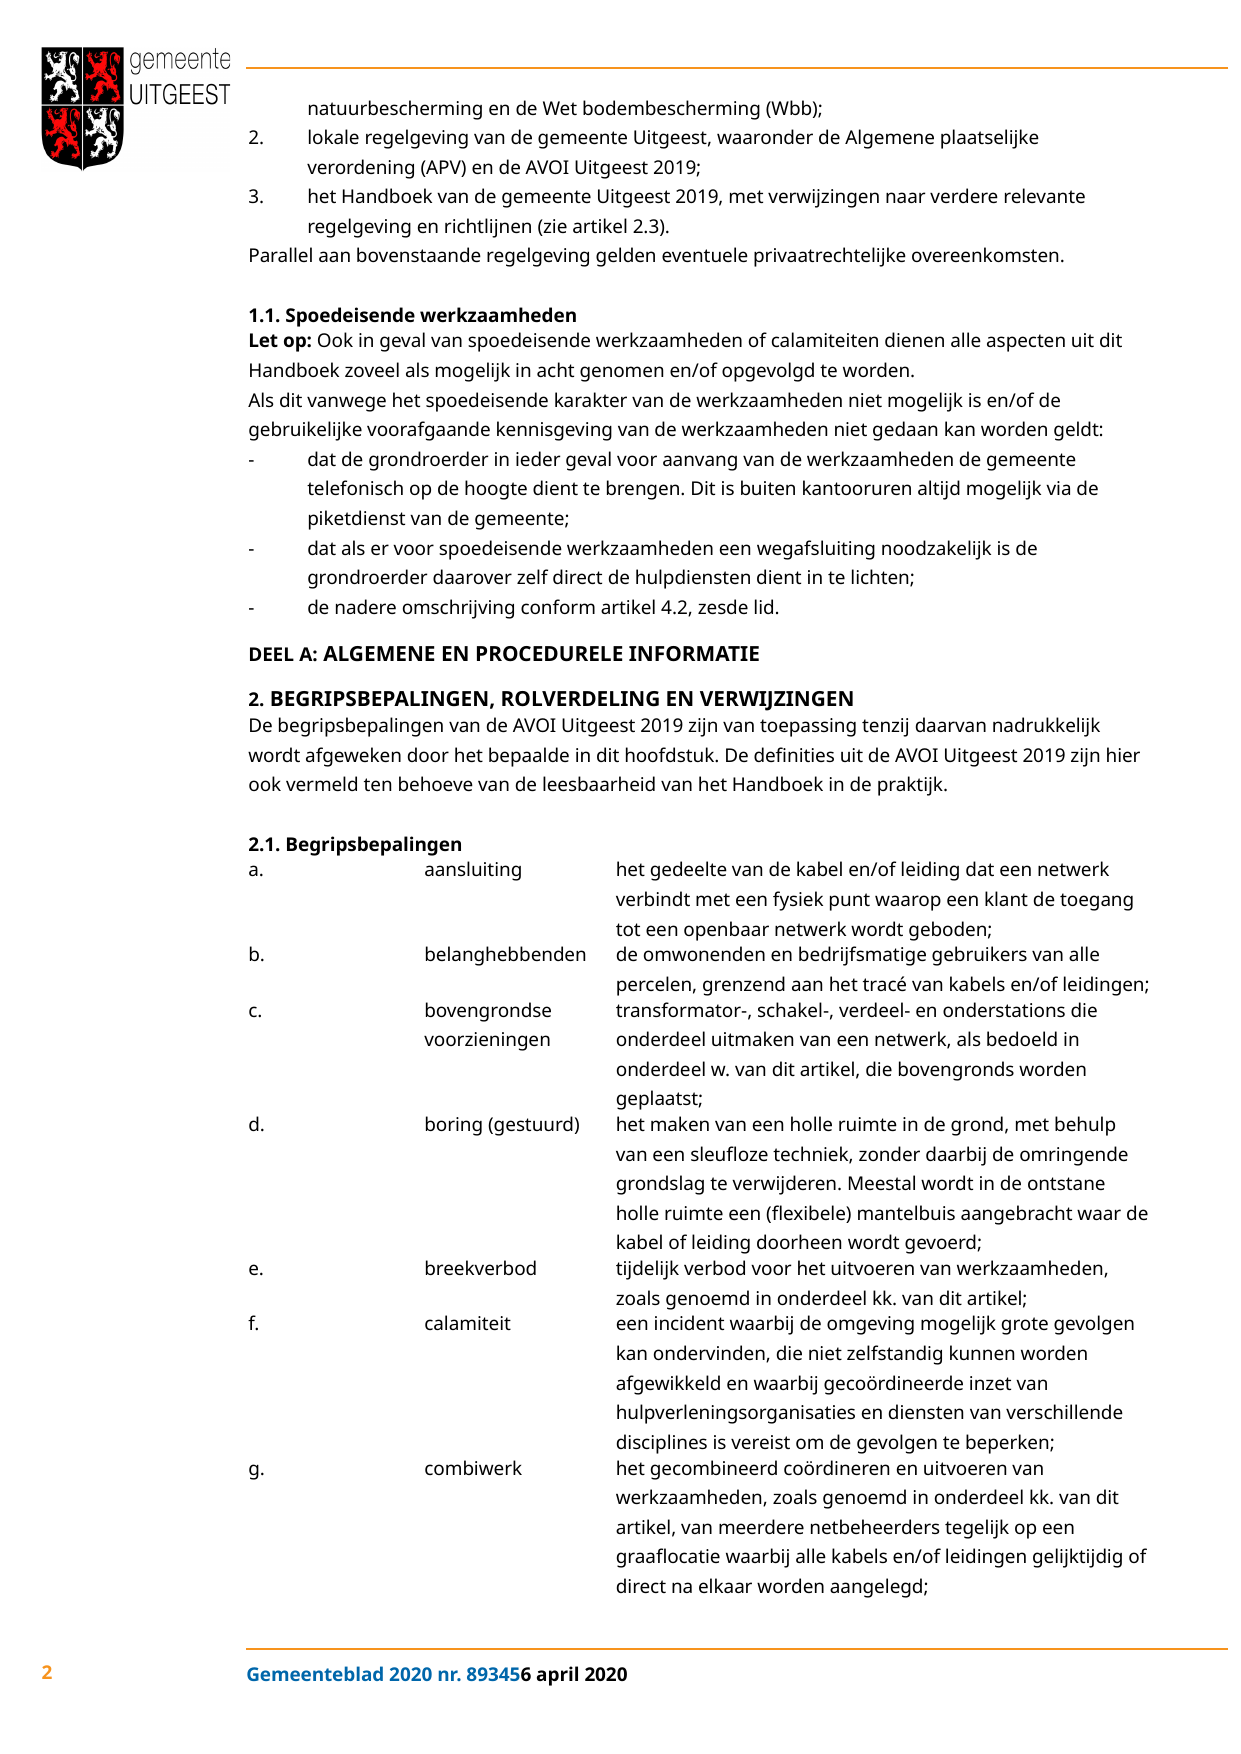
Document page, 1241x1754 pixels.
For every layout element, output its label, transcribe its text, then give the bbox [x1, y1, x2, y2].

picture [41, 47, 231, 172]
table_cell het maken van een holle ruimte in de grond, met behulp van een sleufloze techniek, zonder daarbij de omringende grondslag te verwijderen. Meestal wordt in de ontstane holle ruimte een (flexibele) mantelbuis aangebracht waar de kabel of leiding doorheen wordt gevoerd; [616, 1111, 1152, 1255]
list dat als er voor spoedeisende werkzaamheden een wegafsluiting noodzakelijk is de grondroerder daarover zelf direct de hulpdiensten dient in te lichten; [248, 535, 1152, 590]
table_cell transformator-, schakel-, verdeel- en onderstations die onderdeel uitmaken van een netwerk, als bedoeld in onderdeel w. van dit artikel, die bovengronds worden geplaatst; [616, 997, 1152, 1111]
text 2. BEGRIPSBEPALINGEN, ROLVERDELING EN VERWIJZINGEN [248, 684, 1152, 712]
text De begripsbepalingen van de AVOI Uitgeest 2019 zijn van toepassing tenzij daarvan nadrukkelijk wordt afgeweken door het bepaalde in dit hoofdstuk. De definities uit de AVOI Uitgeest 2019 zijn hier ook vermeld ten behoeve van de leesbaarheid van het Handboek in de praktijk. [248, 712, 1152, 797]
table_cell c. [248, 997, 424, 1111]
list het Handboek van de gemeente Uitgeest 2019, met verwijzingen naar verdere relevante regelgeving en richtlijnen (zie artikel 2.3). [248, 183, 1152, 239]
table_cell calamiteit [424, 1311, 616, 1455]
table_cell belanghebbenden [424, 941, 616, 997]
list de nadere omschrijving conform artikel 4.2, zesde lid. [248, 594, 1152, 619]
text DEEL A: ALGEMENE EN PROCEDURELE INFORMATIE [248, 639, 1152, 668]
table_cell boring (gestuurd) [424, 1111, 616, 1255]
table_header a. [248, 857, 424, 941]
text Parallel aan bovenstaande regelgeving gelden eventuele privaatrechtelijke overeenkomsten. [248, 243, 1152, 268]
table_cell de omwonenden en bedrijfsmatige gebruikers van alle percelen, grenzend aan het tracé van kabels en/of leidingen; [616, 941, 1152, 997]
table_cell f. [248, 1311, 424, 1455]
table_header aansluiting [424, 857, 616, 941]
list natuurbescherming en de Wet bodembescherming (Wbb); [248, 95, 1152, 121]
table_cell d. [248, 1111, 424, 1255]
table_cell e. [248, 1255, 424, 1311]
text 1.1. Spoedeisende werkzaamheden [248, 302, 1152, 328]
text Als dit vanwege het spoedeisende karakter van de werkzaamheden niet mogelijk is en/of de gebruikelijke voorafgaande kennisgeving van de werkzaamheden niet gedaan kan worden geldt: [248, 387, 1152, 442]
table_cell tijdelijk verbod voor het uitvoeren van werkzaamheden, zoals genoemd in onderdeel kk. van dit artikel; [616, 1255, 1152, 1311]
list dat de grondroerder in ieder geval voor aanvang van de werkzaamheden de gemeente telefonisch op de hoogte dient te brengen. Dit is buiten kantooruren altijd mogelijk via de piketdienst van de gemeente; [248, 446, 1152, 531]
table_cell bovengrondse voorzieningen [424, 997, 616, 1111]
table_header het gedeelte van de kabel en/of leiding dat een netwerk verbindt met een fysiek punt waarop een klant de toegang tot een openbaar netwerk wordt geboden; [616, 857, 1152, 941]
text Let op: Ook in geval van spoedeisende werkzaamheden of calamiteiten dienen alle aspecten uit dit Handboek zoveel als mogelijk in acht genomen en/of opgevolgd te worden. [248, 328, 1152, 383]
table_cell b. [248, 941, 424, 997]
table_cell g. [248, 1455, 424, 1599]
table_cell een incident waarbij de omgeving mogelijk grote gevolgen kan ondervinden, die niet zelfstandig kunnen worden afgewikkeld en waarbij gecoördineerde inzet van hulpverleningsorganisaties en diensten van verschillende disciplines is vereist om de gevolgen te beperken; [616, 1311, 1152, 1455]
text 2.1. Begripsbepalingen [248, 831, 1152, 856]
list lokale regelgeving van de gemeente Uitgeest, waaronder de Algemene plaatselijke verordening (APV) en de AVOI Uitgeest 2019; [248, 124, 1152, 180]
table_cell het gecombineerd coördineren en uitvoeren van werkzaamheden, zoals genoemd in onderdeel kk. van dit artikel, van meerdere netbeheerders tegelijk op een graaflocatie waarbij alle kabels en/of leidingen gelijktijdig of direct na elkaar worden aangelegd; [616, 1455, 1152, 1599]
table_cell combiwerk [424, 1455, 616, 1599]
table_cell breekverbod [424, 1255, 616, 1311]
